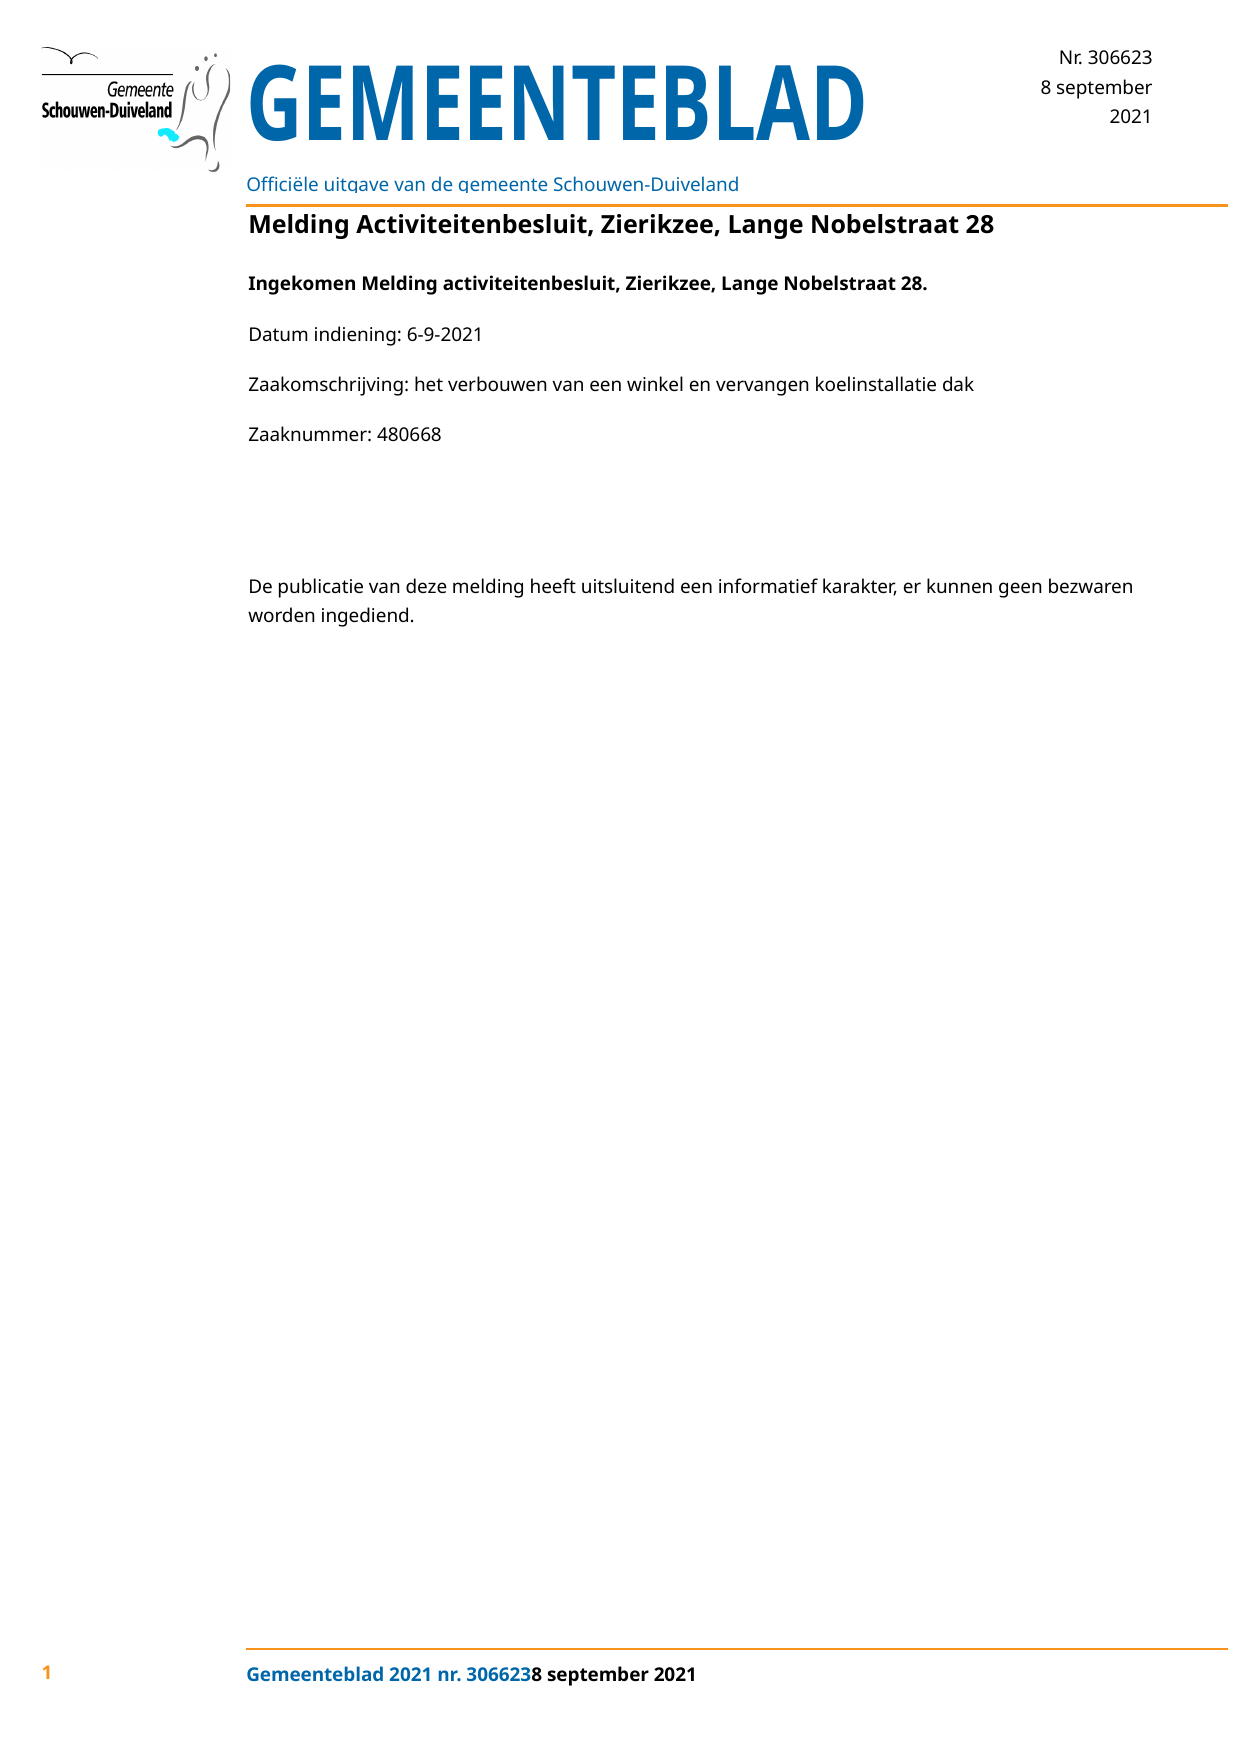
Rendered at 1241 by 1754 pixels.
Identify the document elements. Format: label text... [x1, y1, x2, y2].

text Datum indiening: 6-9-2021 [248, 321, 1152, 346]
picture [41, 47, 231, 172]
text Ingekomen Melding activiteitenbesluit, Zierikzee, Lange Nobelstraat 28. [248, 270, 1152, 296]
text Melding Activiteitenbesluit, Zierikzee, Lange Nobelstraat 28 [248, 207, 1152, 241]
text Zaakomschrijving: het verbouwen van een winkel en vervangen koelinstallatie dak [248, 371, 1152, 397]
text Zaaknummer: 480668 [248, 422, 1152, 447]
text De publicatie van deze melding heeft uitsluitend een informatief karakter, er kunnen geen bezwaren worden ingediend. [248, 573, 1152, 628]
